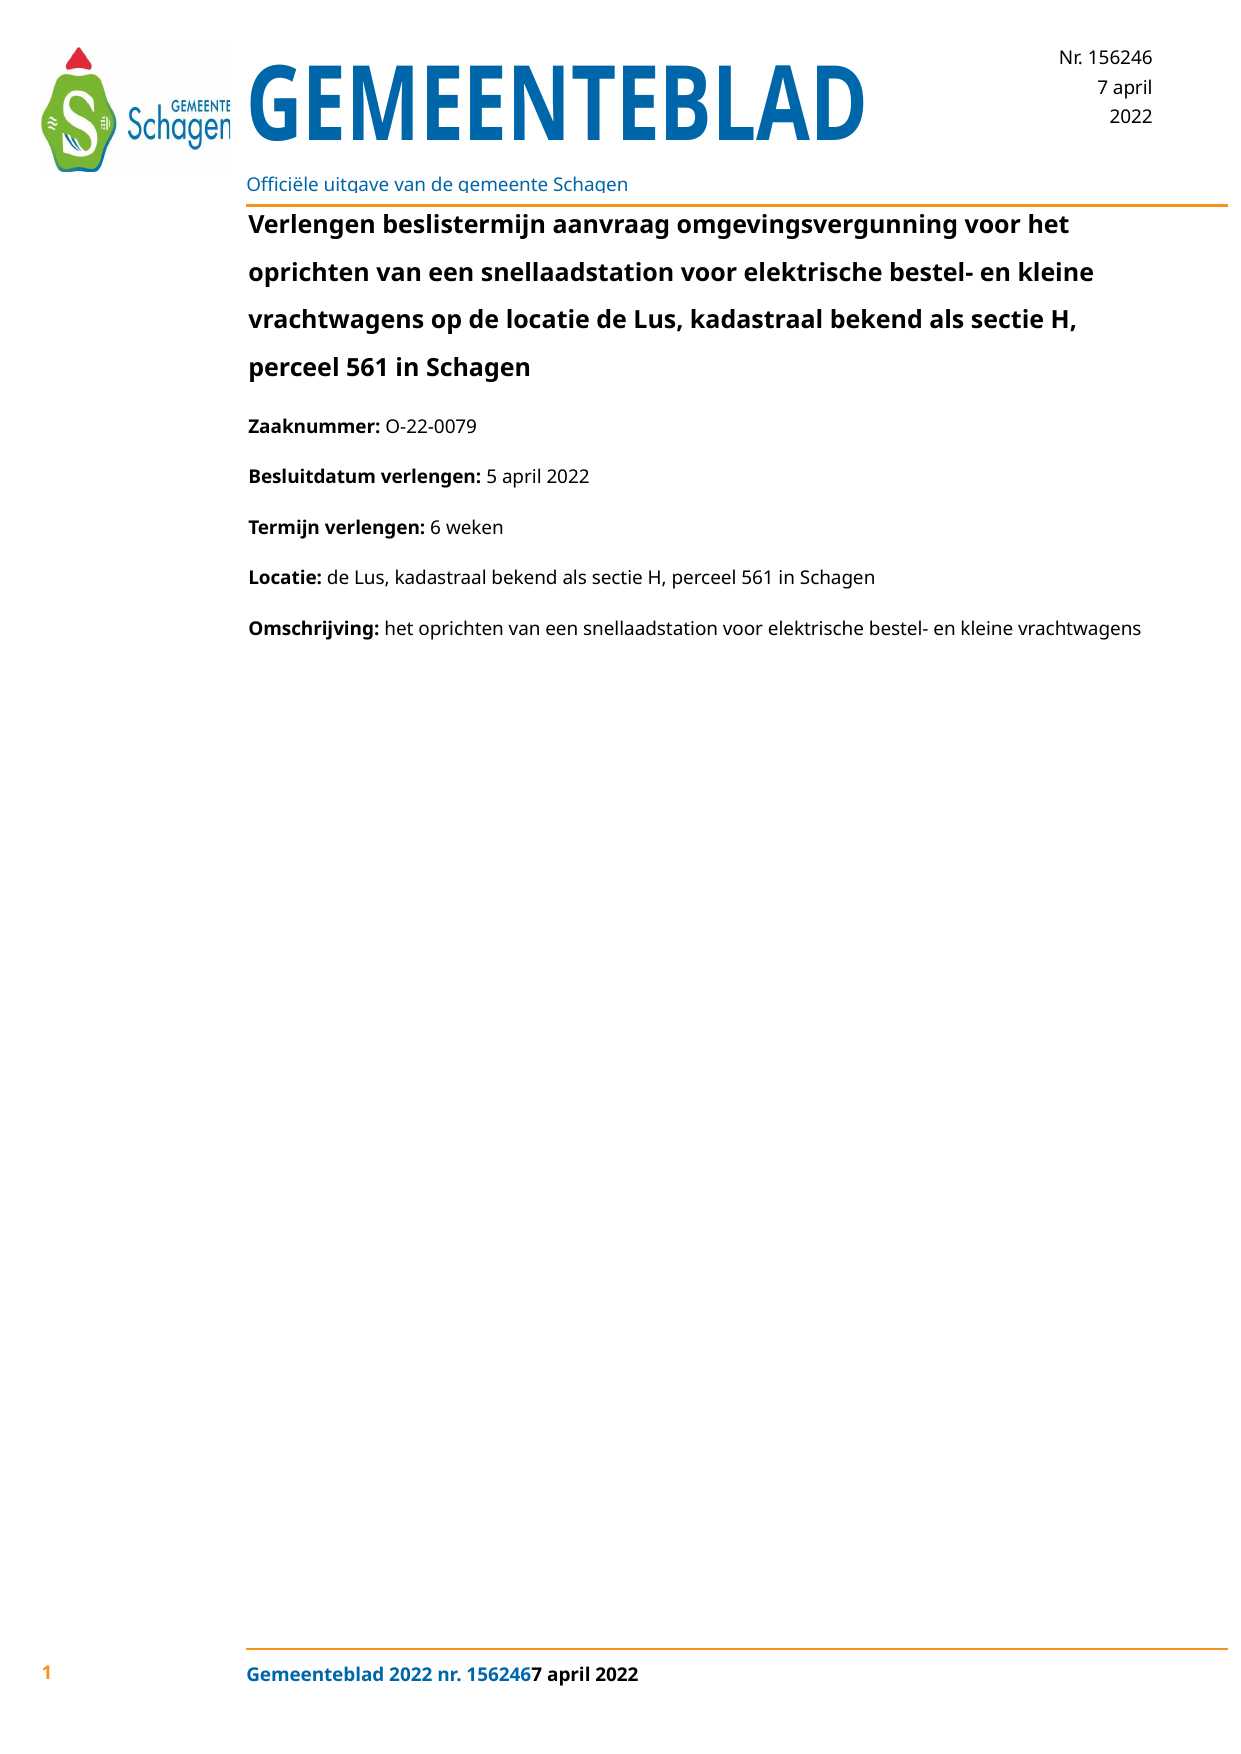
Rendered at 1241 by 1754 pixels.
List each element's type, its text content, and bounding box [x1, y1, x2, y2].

text Termijn verlengen: 6 weken [248, 514, 1152, 540]
text Zaaknummer: O-22-0079 [248, 413, 1152, 439]
text Locatie: de Lus, kadastraal bekend als sectie H, perceel 561 in Schagen [248, 564, 1152, 590]
text Omschrijving: het oprichten van een snellaadstation voor elektrische bestel- en kleine vrachtwagens [248, 615, 1152, 641]
picture [41, 47, 231, 172]
text Verlengen beslistermijn aanvraag omgevingsvergunning voor het oprichten van een snellaadstation voor elektrische bestel- en kleine vrachtwagens op de locatie de Lus, kadastraal bekend als sectie H, perceel 561 in Schagen [248, 207, 1152, 384]
text Besluitdatum verlengen: 5 april 2022 [248, 463, 1152, 489]
